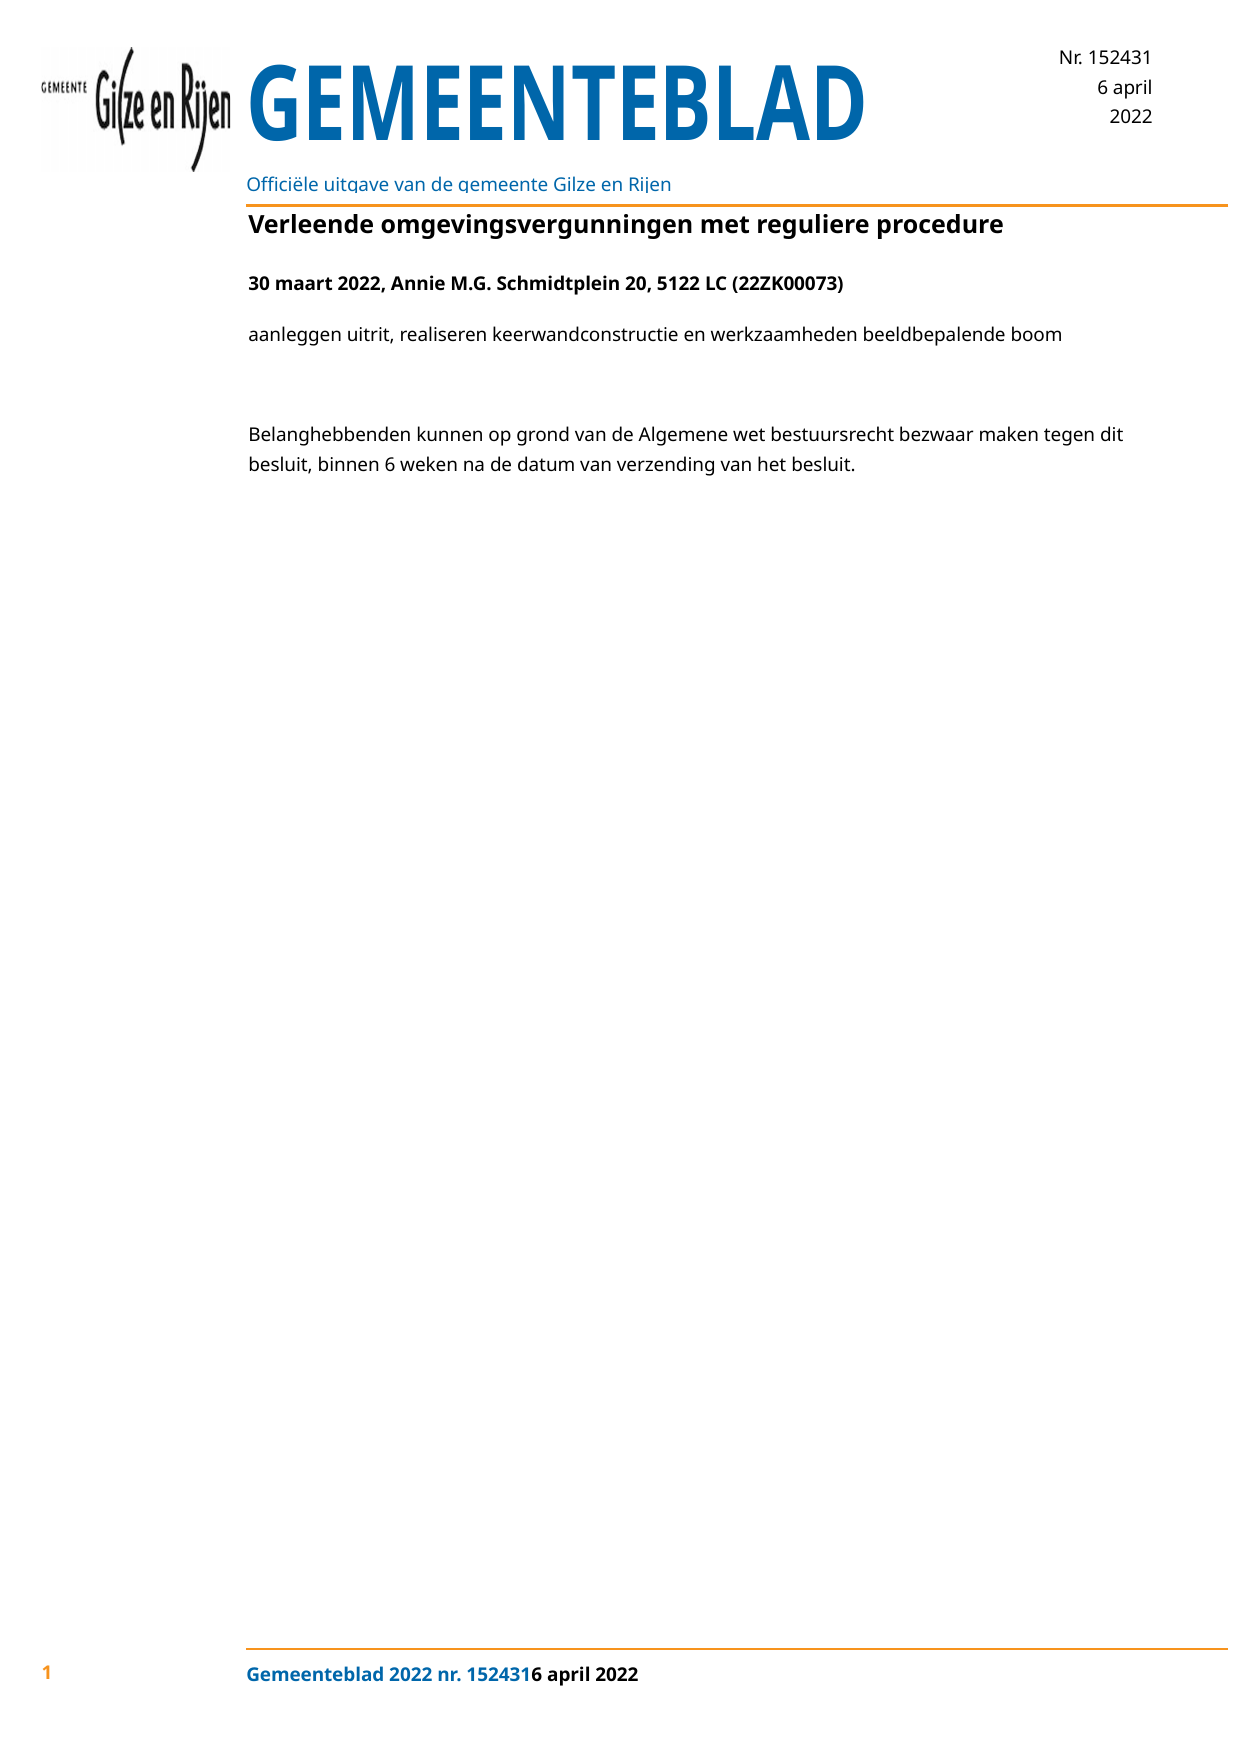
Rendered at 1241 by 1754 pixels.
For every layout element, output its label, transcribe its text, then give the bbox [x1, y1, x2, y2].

picture [41, 47, 231, 172]
text 30 maart 2022, Annie M.G. Schmidtplein 20, 5122 LC (22ZK00073) [248, 270, 1152, 296]
text Belanghebbenden kunnen op grond van de Algemene wet bestuursrecht bezwaar maken tegen dit besluit, binnen 6 weken na de datum van verzending van het besluit. [248, 422, 1152, 477]
text aanleggen uitrit, realiseren keerwandconstructie en werkzaamheden beeldbepalende boom [248, 321, 1152, 346]
text Verleende omgevingsvergunningen met reguliere procedure [248, 207, 1152, 241]
